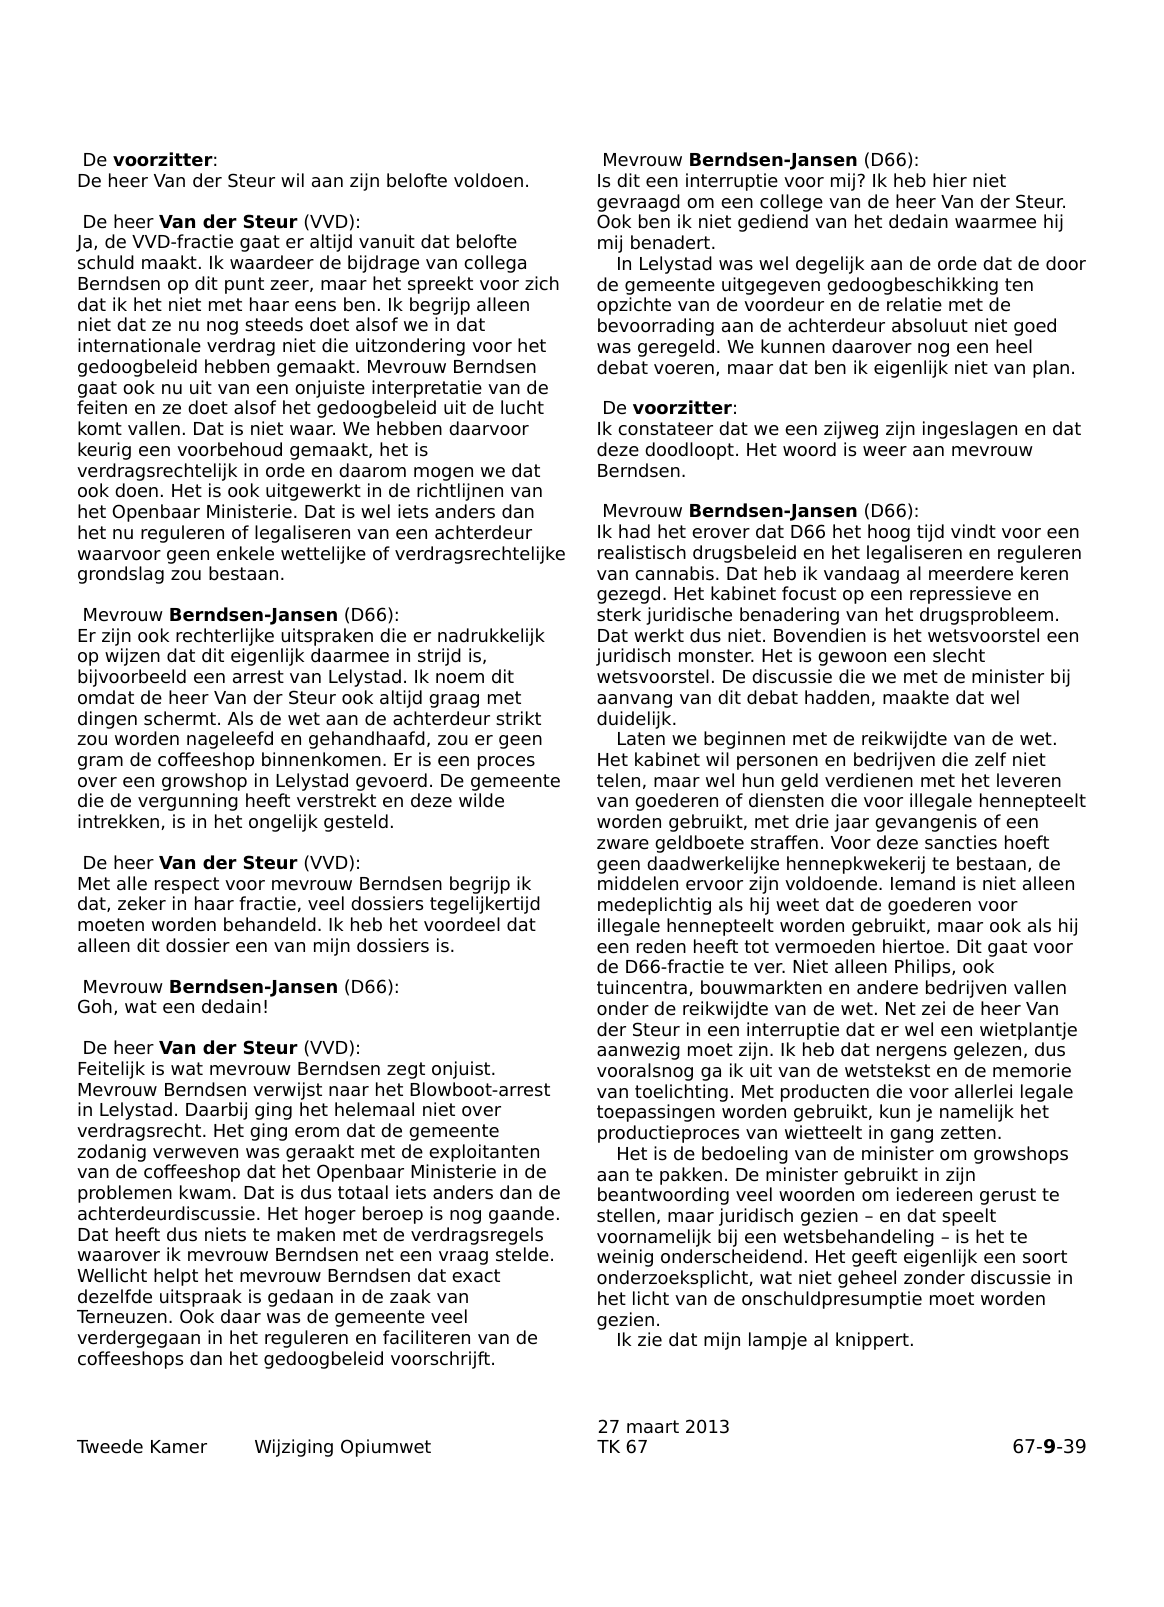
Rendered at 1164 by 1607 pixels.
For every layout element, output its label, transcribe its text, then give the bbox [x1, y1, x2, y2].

text Ja, de VVD-fractie gaat er altijd vanuit dat belofte schuld maakt. Ik waardeer de bijdrage van collega Berndsen op dit punt zeer, maar het spreekt voor zich dat ik het niet met haar eens ben. Ik begrijp alleen niet dat ze nu nog steeds doet alsof we in dat internationale verdrag niet die uitzondering voor het gedoogbeleid hebben gemaakt. Mevrouw Berndsen gaat ook nu uit van een onjuiste interpretatie van de feiten en ze doet alsof het gedoogbeleid uit de lucht komt vallen. Dat is niet waar. We hebben daarvoor keurig een voorbehoud gemaakt, het is verdragsrechtelijk in orde en daarom mogen we dat ook doen. Het is ook uitgewerkt in de richtlijnen van het Openbaar Ministerie. Dat is wel iets anders dan het nu reguleren of legaliseren van een achterdeur waarvoor geen enkele wettelijke of verdragsrechtelijke grondslag zou bestaan. [77, 232, 567, 585]
text Mevrouw Berndsen-Jansen (D66): [77, 976, 567, 997]
text Mevrouw Berndsen-Jansen (D66): [596, 501, 1087, 522]
text Mevrouw Berndsen-Jansen (D66): [596, 150, 1087, 171]
text Feitelijk is wat mevrouw Berndsen zegt onjuist. Mevrouw Berndsen verwijst naar het Blowboot-arrest in Lelystad. Daarbij ging het helemaal niet over verdragsrecht. Het ging erom dat de gemeente zodanig verweven was geraakt met de exploitanten van de coffeeshop dat het Openbaar Ministerie in de problemen kwam. Dat is dus totaal iets anders dan de achterdeurdiscussie. Het hoger beroep is nog gaande. Dat heeft dus niets te maken met de verdragsregels waarover ik mevrouw Berndsen net een vraag stelde. Wellicht helpt het mevrouw Berndsen dat exact dezelfde uitspraak is gedaan in de zaak van Terneuzen. Ook daar was de gemeente veel verdergegaan in het reguleren en faciliteren van de coffeeshops dan het gedoogbeleid voorschrijft. [77, 1059, 567, 1369]
text Met alle respect voor mevrouw Berndsen begrijp ik dat, zeker in haar fractie, veel dossiers tegelijkertijd moeten worden behandeld. Ik heb het voordeel dat alleen dit dossier een van mijn dossiers is. [77, 873, 567, 956]
text De heer Van der Steur (VVD): [77, 212, 567, 232]
text De heer Van der Steur (VVD): [77, 853, 567, 873]
text Goh, wat een dedain! [77, 997, 567, 1018]
text Ik zie dat mijn lampje al knippert. [596, 1330, 1087, 1351]
text Ik constateer dat we een zijweg zijn ingeslagen en dat deze doodloopt. Het woord is weer aan mevrouw Berndsen. [596, 419, 1087, 481]
text Het is de bedoeling van de minister om growshops aan te pakken. De minister gebruikt in zijn beantwoording veel woorden om iedereen gerust te stellen, maar juridisch gezien – en dat speelt voornamelijk bij een wetsbehandeling – is het te weinig onderscheidend. Het geeft eigenlijk een soort onderzoeksplicht, wat niet geheel zonder discussie in het licht van de onschuldpresumptie moet worden gezien. [596, 1144, 1087, 1330]
text De heer Van der Steur (VVD): [77, 1038, 567, 1059]
text Mevrouw Berndsen-Jansen (D66): [77, 605, 567, 626]
text Er zijn ook rechterlijke uitspraken die er nadrukkelijk op wijzen dat dit eigenlijk daarmee in strijd is, bijvoorbeeld een arrest van Lelystad. Ik noem dit omdat de heer Van der Steur ook altijd graag met dingen schermt. Als de wet aan de achterdeur strikt zou worden nageleefd en gehandhaafd, zou er geen gram de coffeeshop binnenkomen. Er is een proces over een growshop in Lelystad gevoerd. De gemeente die de vergunning heeft verstrekt en deze wilde intrekken, is in het ongelijk gesteld. [77, 626, 567, 833]
text De heer Van der Steur wil aan zijn belofte voldoen. [77, 171, 567, 192]
text De voorzitter: [596, 398, 1087, 419]
text Is dit een interruptie voor mij? Ik heb hier niet gevraagd om een college van de heer Van der Steur. Ook ben ik niet gediend van het dedain waarmee hij mij benadert. [596, 171, 1087, 254]
text Ik had het erover dat D66 het hoog tijd vindt voor een realistisch drugsbeleid en het legaliseren en reguleren van cannabis. Dat heb ik vandaag al meerdere keren gezegd. Het kabinet focust op een repressieve en sterk juridische benadering van het drugsprobleem. Dat werkt dus niet. Bovendien is het wetsvoorstel een juridisch monster. Het is gewoon een slecht wetsvoorstel. De discussie die we met de minister bij aanvang van dit debat hadden, maakte dat wel duidelijk. [596, 522, 1087, 729]
text In Lelystad was wel degelijk aan de orde dat de door de gemeente uitgegeven gedoogbeschikking ten opzichte van de voordeur en de relatie met de bevoorrading aan de achterdeur absoluut niet goed was geregeld. We kunnen daarover nog een heel debat voeren, maar dat ben ik eigenlijk niet van plan. [596, 254, 1087, 378]
text De voorzitter: [77, 150, 567, 171]
text Laten we beginnen met de reikwijdte van de wet. Het kabinet wil personen en bedrijven die zelf niet telen, maar wel hun geld verdienen met het leveren van goederen of diensten die voor illegale hennepteelt worden gebruikt, met drie jaar gevangenis of een zware geldboete straffen. Voor deze sancties hoeft geen daadwerkelijke hennepkwekerij te bestaan, de middelen ervoor zijn voldoende. Iemand is niet alleen medeplichtig als hij weet dat de goederen voor illegale hennepteelt worden gebruikt, maar ook als hij een reden heeft tot vermoeden hiertoe. Dit gaat voor de D66-fractie te ver. Niet alleen Philips, ook tuincentra, bouwmarkten en andere bedrijven vallen onder de reikwijdte van de wet. Net zei de heer Van der Steur in een interruptie dat er wel een wietplantje aanwezig moet zijn. Ik heb dat nergens gelezen, dus vooralsnog ga ik uit van de wetstekst en de memorie van toelichting. Met producten die voor allerlei legale toepassingen worden gebruikt, kun je namelijk het productieproces van wietteelt in gang zetten. [596, 729, 1087, 1144]
